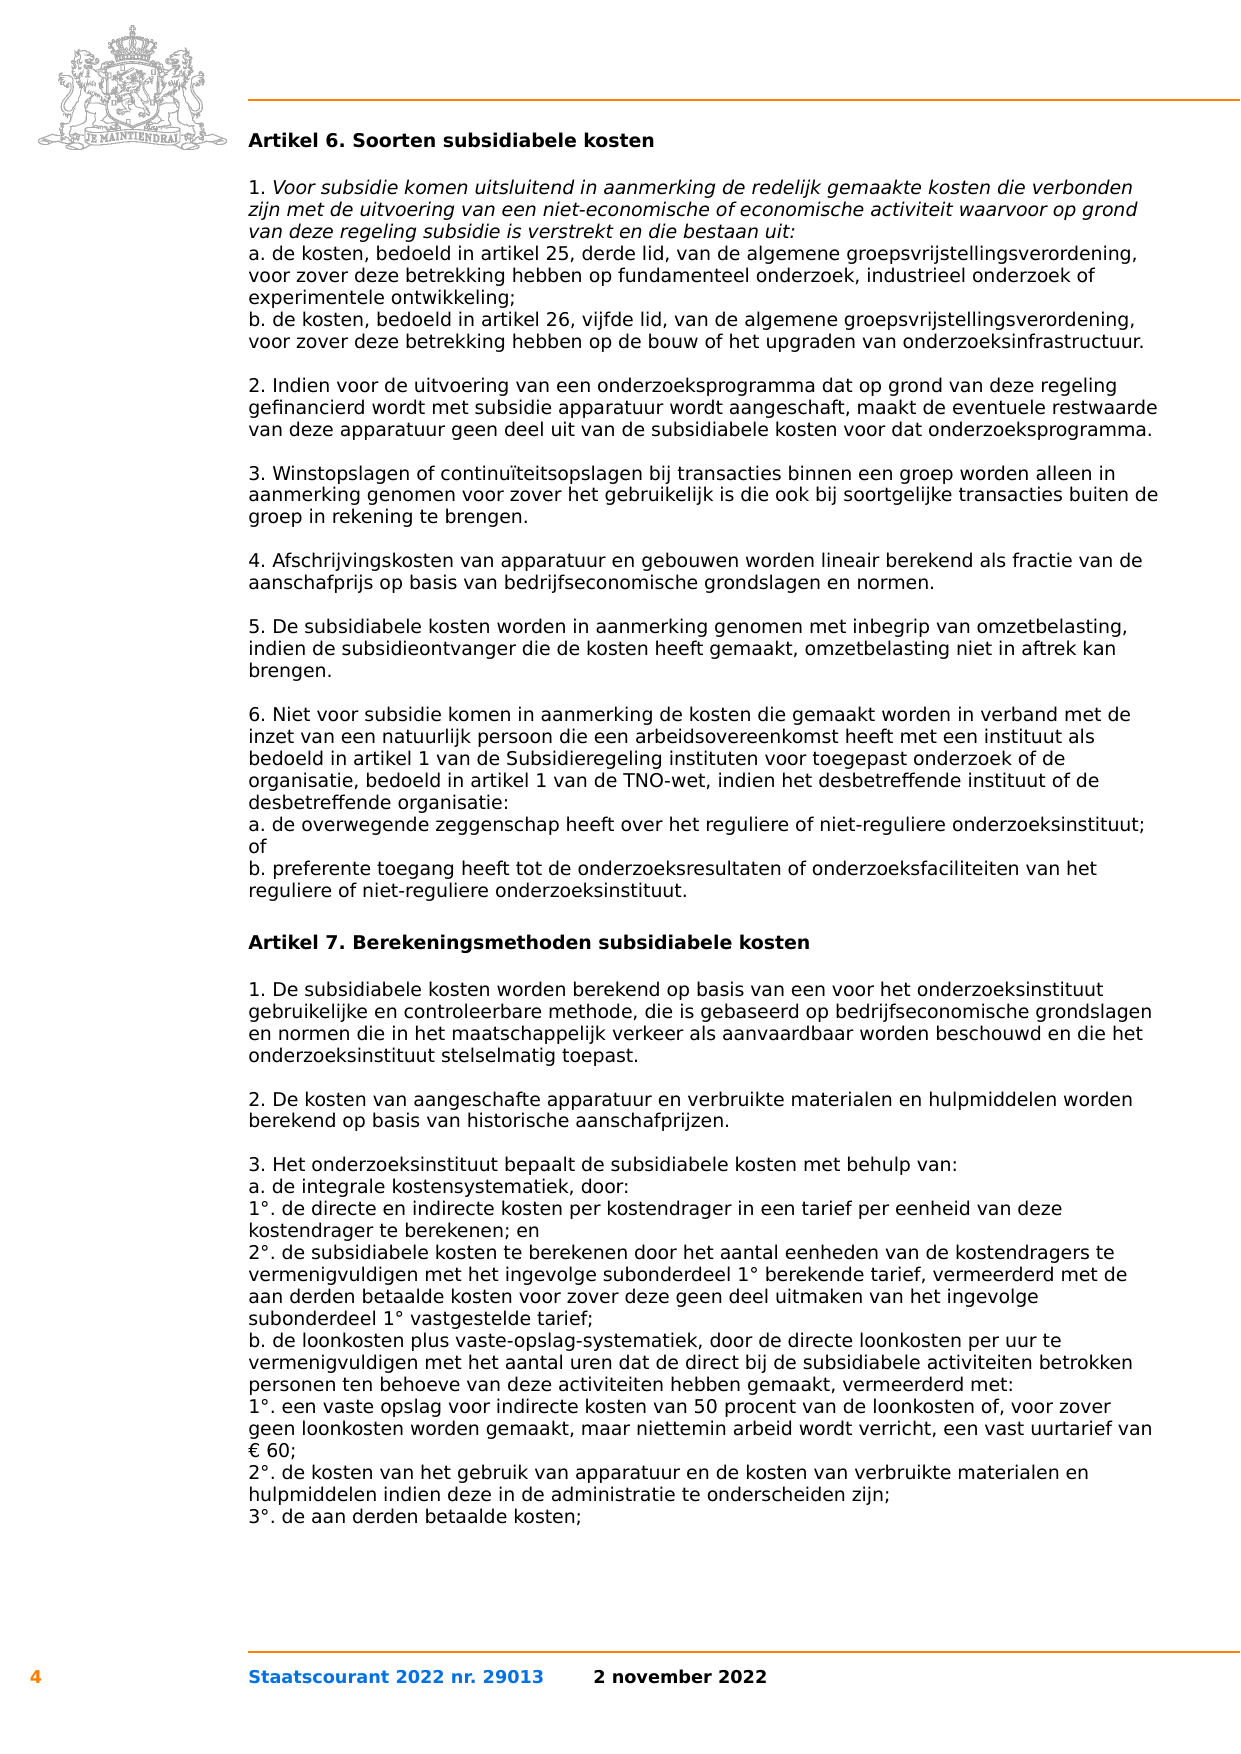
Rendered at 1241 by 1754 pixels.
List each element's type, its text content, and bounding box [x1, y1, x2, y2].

text a. de overwegende zeggenschap heeft over het reguliere of niet-reguliere onderzoeksinstituut; of [248, 814, 1163, 858]
text 1. Voor subsidie komen uitsluitend in aanmerking de redelijk gemaakte kosten die verbonden zijn met de uitvoering van een niet-economische of economische activiteit waarvoor op grond van deze regeling subsidie is verstrekt en die bestaan uit: [248, 177, 1163, 243]
text 3. Het onderzoeksinstituut bepaalt de subsidiabele kosten met behulp van: [248, 1154, 1163, 1176]
text 5. De subsidiabele kosten worden in aanmerking genomen met inbegrip van omzetbelasting, indien de subsidieontvanger die de kosten heeft gemaakt, omzetbelasting niet in aftrek kan brengen. [248, 616, 1163, 682]
subtitle Artikel 6. Soorten subsidiabele kosten [248, 130, 1163, 152]
text 3. Winstopslagen of continuïteitsopslagen bij transacties binnen een groep worden alleen in aanmerking genomen voor zover het gebruikelijk is die ook bij soortgelijke transacties buiten de groep in rekening te brengen. [248, 462, 1163, 528]
text 6. Niet voor subsidie komen in aanmerking de kosten die gemaakt worden in verband met de inzet van een natuurlijk persoon die een arbeidsovereenkomst heeft met een instituut als bedoeld in artikel 1 van de Subsidieregeling instituten voor toegepast onderzoek of de organisatie, bedoeld in artikel 1 van de TNO-wet, indien het desbetreffende instituut of de desbetreffende organisatie: [248, 704, 1163, 814]
text a. de integrale kostensystematiek, door: [248, 1176, 1163, 1198]
text 1°. een vaste opslag voor indirecte kosten van 50 procent van de loonkosten of, voor zover geen loonkosten worden gemaakt, maar niettemin arbeid wordt verricht, een vast uurtarief van € 60; [248, 1396, 1163, 1462]
text 1. De subsidiabele kosten worden berekend op basis van een voor het onderzoeksinstituut gebruikelijke en controleerbare methode, die is gebaseerd op bedrijfseconomische grondslagen en normen die in het maatschappelijk verkeer als aanvaardbaar worden beschouwd en die het onderzoeksinstituut stelselmatig toepast. [248, 979, 1163, 1067]
subtitle Artikel 7. Berekeningsmethoden subsidiabele kosten [248, 932, 1163, 954]
text 2°. de kosten van het gebruik van apparatuur en de kosten van verbruikte materialen en hulpmiddelen indien deze in de administratie te onderscheiden zijn; [248, 1462, 1163, 1506]
text 3°. de aan derden betaalde kosten; [248, 1506, 1163, 1528]
text b. de loonkosten plus vaste-opslag-systematiek, door de directe loonkosten per uur te vermenigvuldigen met het aantal uren dat de direct bij de subsidiabele activiteiten betrokken personen ten behoeve van deze activiteiten hebben gemaakt, vermeerderd met: [248, 1330, 1163, 1396]
picture [38, 25, 227, 150]
text 2°. de subsidiabele kosten te berekenen door het aantal eenheden van de kostendragers te vermenigvuldigen met het ingevolge subonderdeel 1° berekende tarief, vermeerderd met de aan derden betaalde kosten voor zover deze geen deel uitmaken van het ingevolge subonderdeel 1° vastgestelde tarief; [248, 1242, 1163, 1330]
text 1°. de directe en indirecte kosten per kostendrager in een tarief per eenheid van deze kostendrager te berekenen; en [248, 1198, 1163, 1242]
text a. de kosten, bedoeld in artikel 25, derde lid, van de algemene groepsvrijstellingsverordening, voor zover deze betrekking hebben op fundamenteel onderzoek, industrieel onderzoek of experimentele ontwikkeling; [248, 243, 1163, 309]
text 2. Indien voor de uitvoering van een onderzoeksprogramma dat op grond van deze regeling gefinancierd wordt met subsidie apparatuur wordt aangeschaft, maakt de eventuele restwaarde van deze apparatuur geen deel uit van de subsidiabele kosten voor dat onderzoeksprogramma. [248, 374, 1163, 441]
text b. preferente toegang heeft tot de onderzoeksresultaten of onderzoeksfaciliteiten van het reguliere of niet-reguliere onderzoeksinstituut. [248, 858, 1163, 902]
text b. de kosten, bedoeld in artikel 26, vijfde lid, van de algemene groepsvrijstellingsverordening, voor zover deze betrekking hebben op de bouw of het upgraden van onderzoeksinfrastructuur. [248, 309, 1163, 353]
text 2. De kosten van aangeschafte apparatuur en verbruikte materialen en hulpmiddelen worden berekend op basis van historische aanschafprijzen. [248, 1088, 1163, 1132]
text 4. Afschrijvingskosten van apparatuur en gebouwen worden lineair berekend als fractie van de aanschafprijs op basis van bedrijfseconomische grondslagen en normen. [248, 550, 1163, 594]
